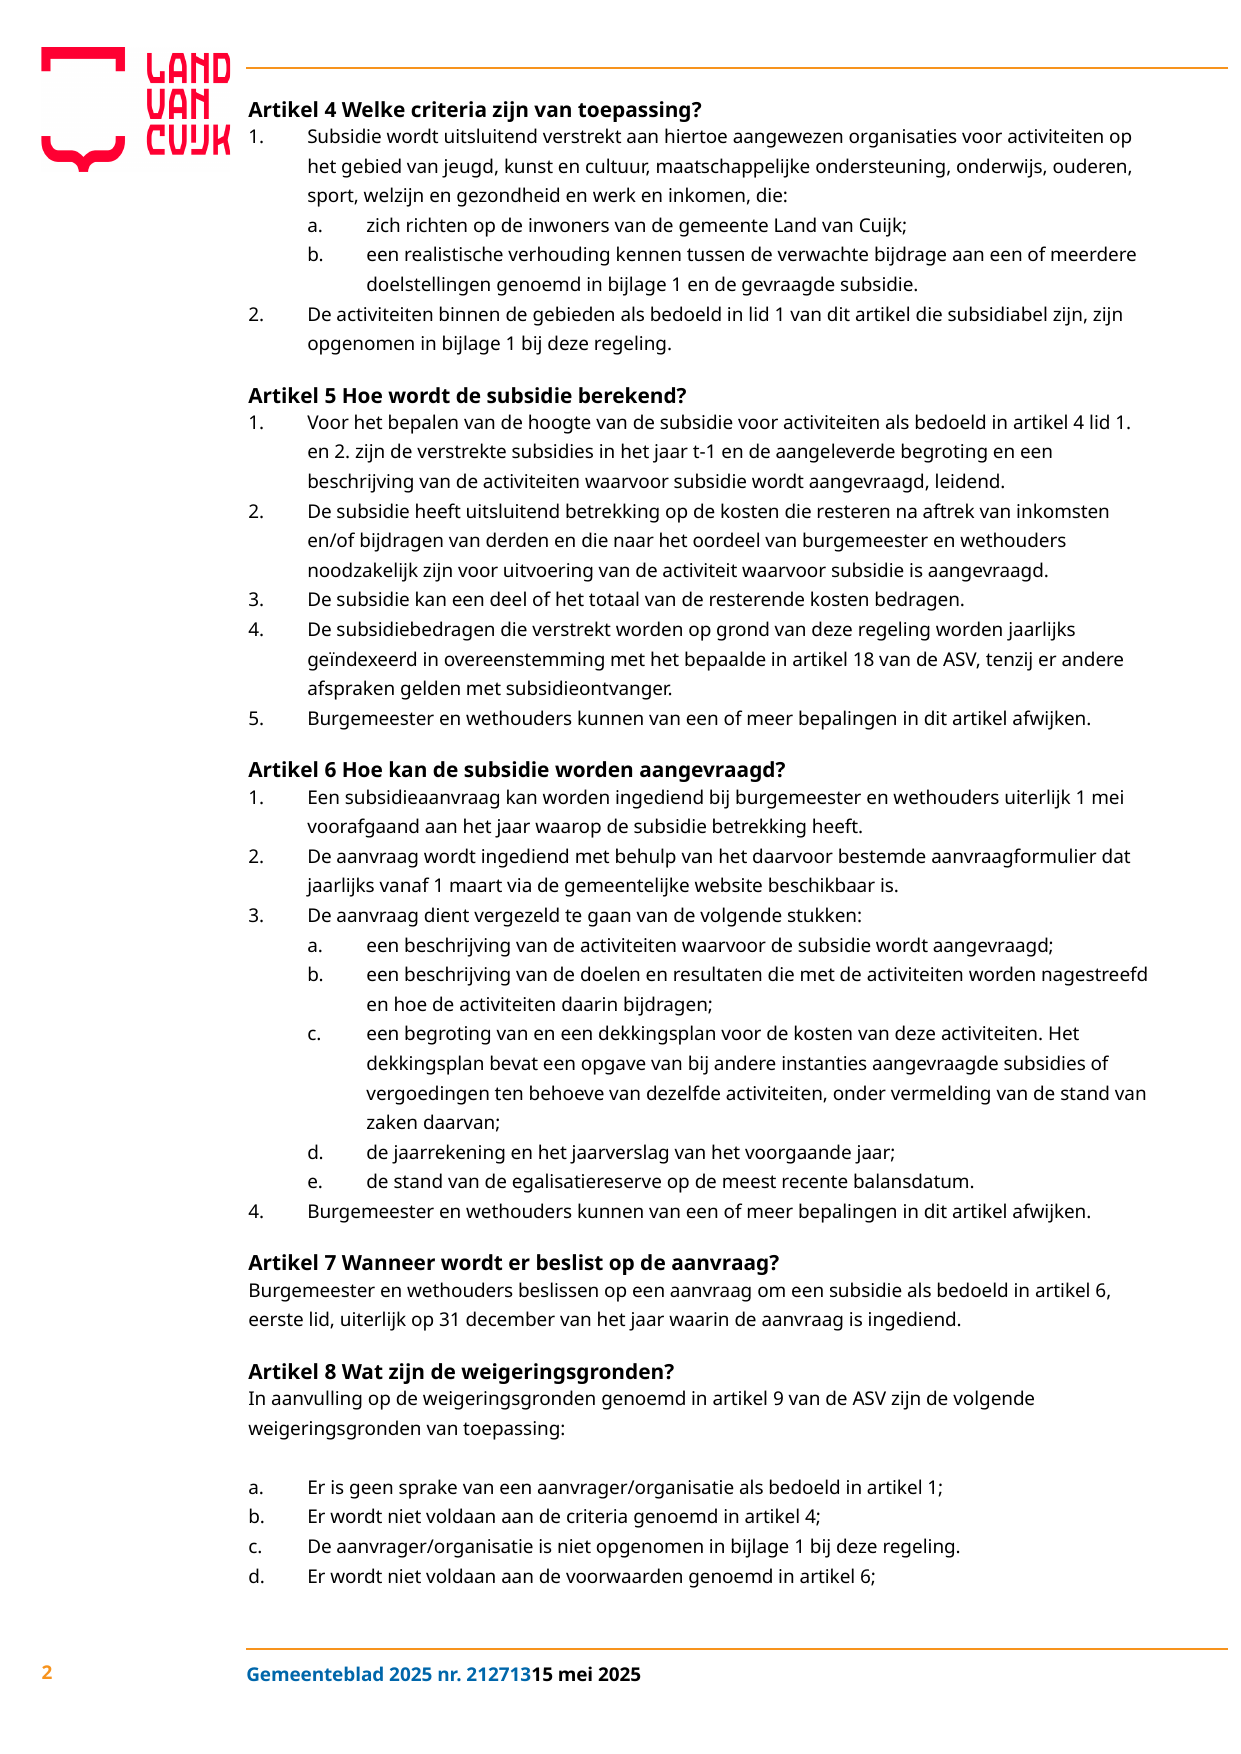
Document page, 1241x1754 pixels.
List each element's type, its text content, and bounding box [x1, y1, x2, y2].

list een beschrijving van de activiteiten waarvoor de subsidie wordt aangevraagd; [307, 932, 1152, 957]
list een begroting van en een dekkingsplan voor de kosten van deze activiteiten. Het dekkingsplan bevat een opgave van bij andere instanties aangevraagde subsidies of vergoedingen ten behoeve van dezelfde activiteiten, onder vermelding van de stand van zaken daarvan; [307, 1021, 1152, 1135]
list De subsidiebedragen die verstrekt worden op grond van deze regeling worden jaarlijks geïndexeerd in overeenstemming met het bepaalde in artikel 18 van de ASV, tenzij er andere afspraken gelden met subsidieontvanger. [248, 616, 1152, 701]
list Een subsidieaanvraag kan worden ingediend bij burgemeester en wethouders uiterlijk 1 mei voorafgaand aan het jaar waarop de subsidie betrekking heeft. [248, 784, 1152, 839]
list De subsidie heeft uitsluitend betrekking op de kosten die resteren na aftrek van inkomsten en/of bijdragen van derden en die naar het oordeel van burgemeester en wethouders noodzakelijk zijn voor uitvoering van de activiteit waarvoor subsidie is aangevraagd. [248, 498, 1152, 583]
list Burgemeester en wethouders kunnen van een of meer bepalingen in dit artikel afwijken. [248, 705, 1152, 731]
list een realistische verhouding kennen tussen de verwachte bijdrage aan een of meerdere doelstellingen genoemd in bijlage 1 en de gevraagde subsidie. [307, 242, 1152, 297]
picture [41, 47, 231, 172]
list Er is geen sprake van een aanvrager/organisatie als bedoeld in artikel 1; [248, 1474, 1152, 1500]
list De aanvrager/organisatie is niet opgenomen in bijlage 1 bij deze regeling. [248, 1533, 1152, 1559]
text Artikel 6 Hoe kan de subsidie worden aangevraagd? [248, 755, 1152, 784]
list een beschrijving van de doelen en resultaten die met de activiteiten worden nagestreefd en hoe de activiteiten daarin bijdragen; [307, 961, 1152, 1017]
text In aanvulling op de weigeringsgronden genoemd in artikel 9 van de ASV zijn de volgende weigeringsgronden van toepassing: [248, 1385, 1152, 1441]
text Artikel 5 Hoe wordt de subsidie berekend? [248, 381, 1152, 409]
list zich richten op de inwoners van de gemeente Land van Cuijk; [307, 212, 1152, 238]
list De aanvraag wordt ingediend met behulp van het daarvoor bestemde aanvraagformulier dat jaarlijks vanaf 1 maart via de gemeentelijke website beschikbaar is. [248, 843, 1152, 898]
list De aanvraag dient vergezeld te gaan van de volgende stukken: [248, 902, 1152, 928]
list de stand van de egalisatiereserve op de meest recente balansdatum. [307, 1168, 1152, 1194]
list de jaarrekening en het jaarverslag van het voorgaande jaar; [307, 1139, 1152, 1164]
list Subsidie wordt uitsluitend verstrekt aan hiertoe aangewezen organisaties voor activiteiten op het gebied van jeugd, kunst en cultuur, maatschappelijke ondersteuning, onderwijs, ouderen, sport, welzijn en gezondheid en werk en inkomen, die: [248, 123, 1152, 208]
list Burgemeester en wethouders kunnen van een of meer bepalingen in dit artikel afwijken. [248, 1198, 1152, 1224]
list Voor het bepalen van de hoogte van de subsidie voor activiteiten als bedoeld in artikel 4 lid 1. en 2. zijn de verstrekte subsidies in het jaar t-1 en de aangeleverde begroting en een beschrijving van de activiteiten waarvoor subsidie wordt aangevraagd, leidend. [248, 409, 1152, 494]
list Er wordt niet voldaan aan de criteria genoemd in artikel 4; [248, 1504, 1152, 1529]
text Artikel 4 Welke criteria zijn van toepassing? [248, 95, 1152, 123]
text Artikel 8 Wat zijn de weigeringsgronden? [248, 1357, 1152, 1385]
list De subsidie kan een deel of het totaal van de resterende kosten bedragen. [248, 587, 1152, 612]
text Burgemeester en wethouders beslissen op een aanvraag om een subsidie als bedoeld in artikel 6, eerste lid, uiterlijk op 31 december van het jaar waarin de aanvraag is ingediend. [248, 1277, 1152, 1332]
list Er wordt niet voldaan aan de voorwaarden genoemd in artikel 6; [248, 1563, 1152, 1588]
text Artikel 7 Wanneer wordt er beslist op de aanvraag? [248, 1248, 1152, 1277]
list De activiteiten binnen de gebieden als bedoeld in lid 1 van dit artikel die subsidiabel zijn, zijn opgenomen in bijlage 1 bij deze regeling. [248, 301, 1152, 356]
